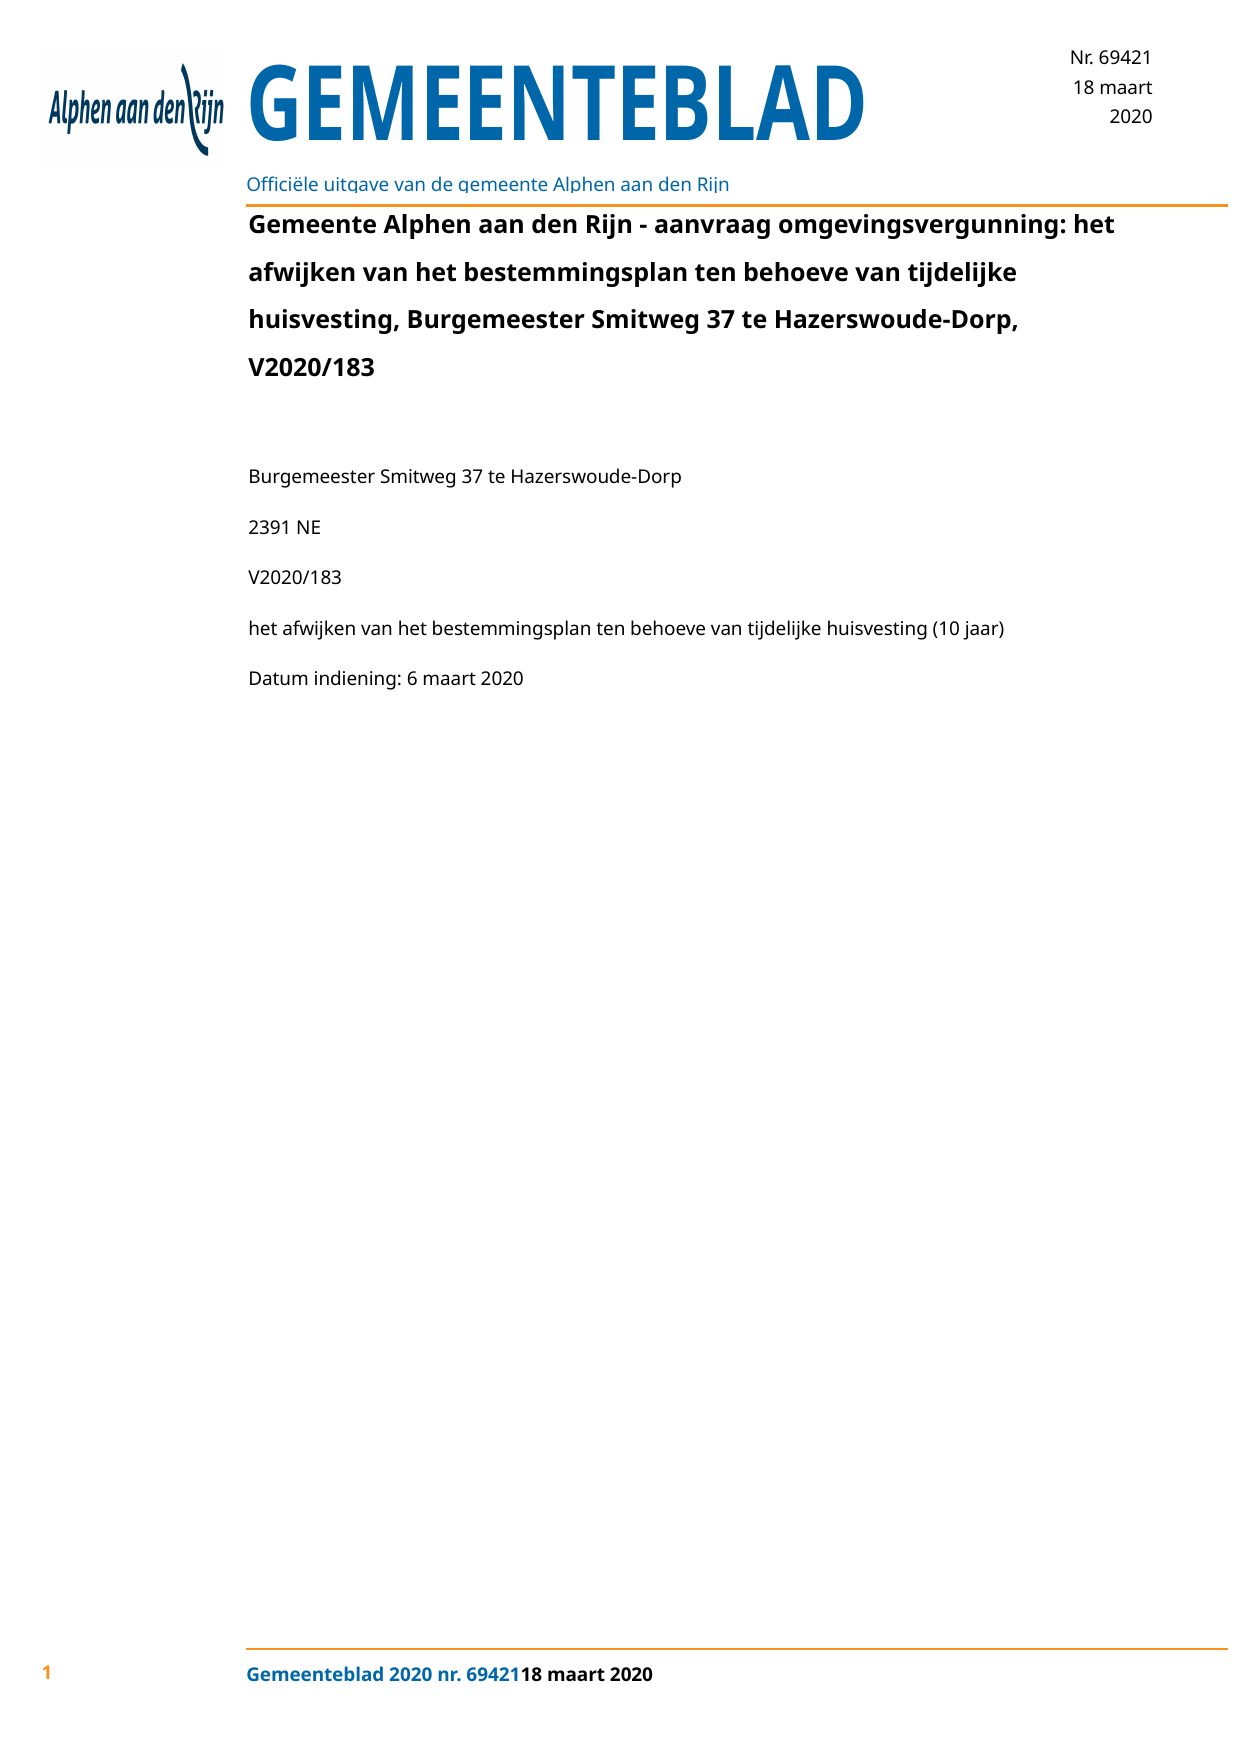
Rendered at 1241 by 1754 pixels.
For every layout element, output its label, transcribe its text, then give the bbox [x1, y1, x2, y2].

text V2020/183 [248, 564, 1152, 590]
text Datum indiening: 6 maart 2020 [248, 665, 1152, 691]
text 2391 NE [248, 514, 1152, 540]
text het afwijken van het bestemmingsplan ten behoeve van tijdelijke huisvesting (10 jaar) [248, 615, 1152, 641]
picture [41, 47, 231, 172]
text Gemeente Alphen aan den Rijn - aanvraag omgevingsvergunning: het afwijken van het bestemmingsplan ten behoeve van tijdelijke huisvesting, Burgemeester Smitweg 37 te Hazerswoude-Dorp, V2020/183 [248, 207, 1152, 384]
text Burgemeester Smitweg 37 te Hazerswoude-Dorp [248, 463, 1152, 489]
